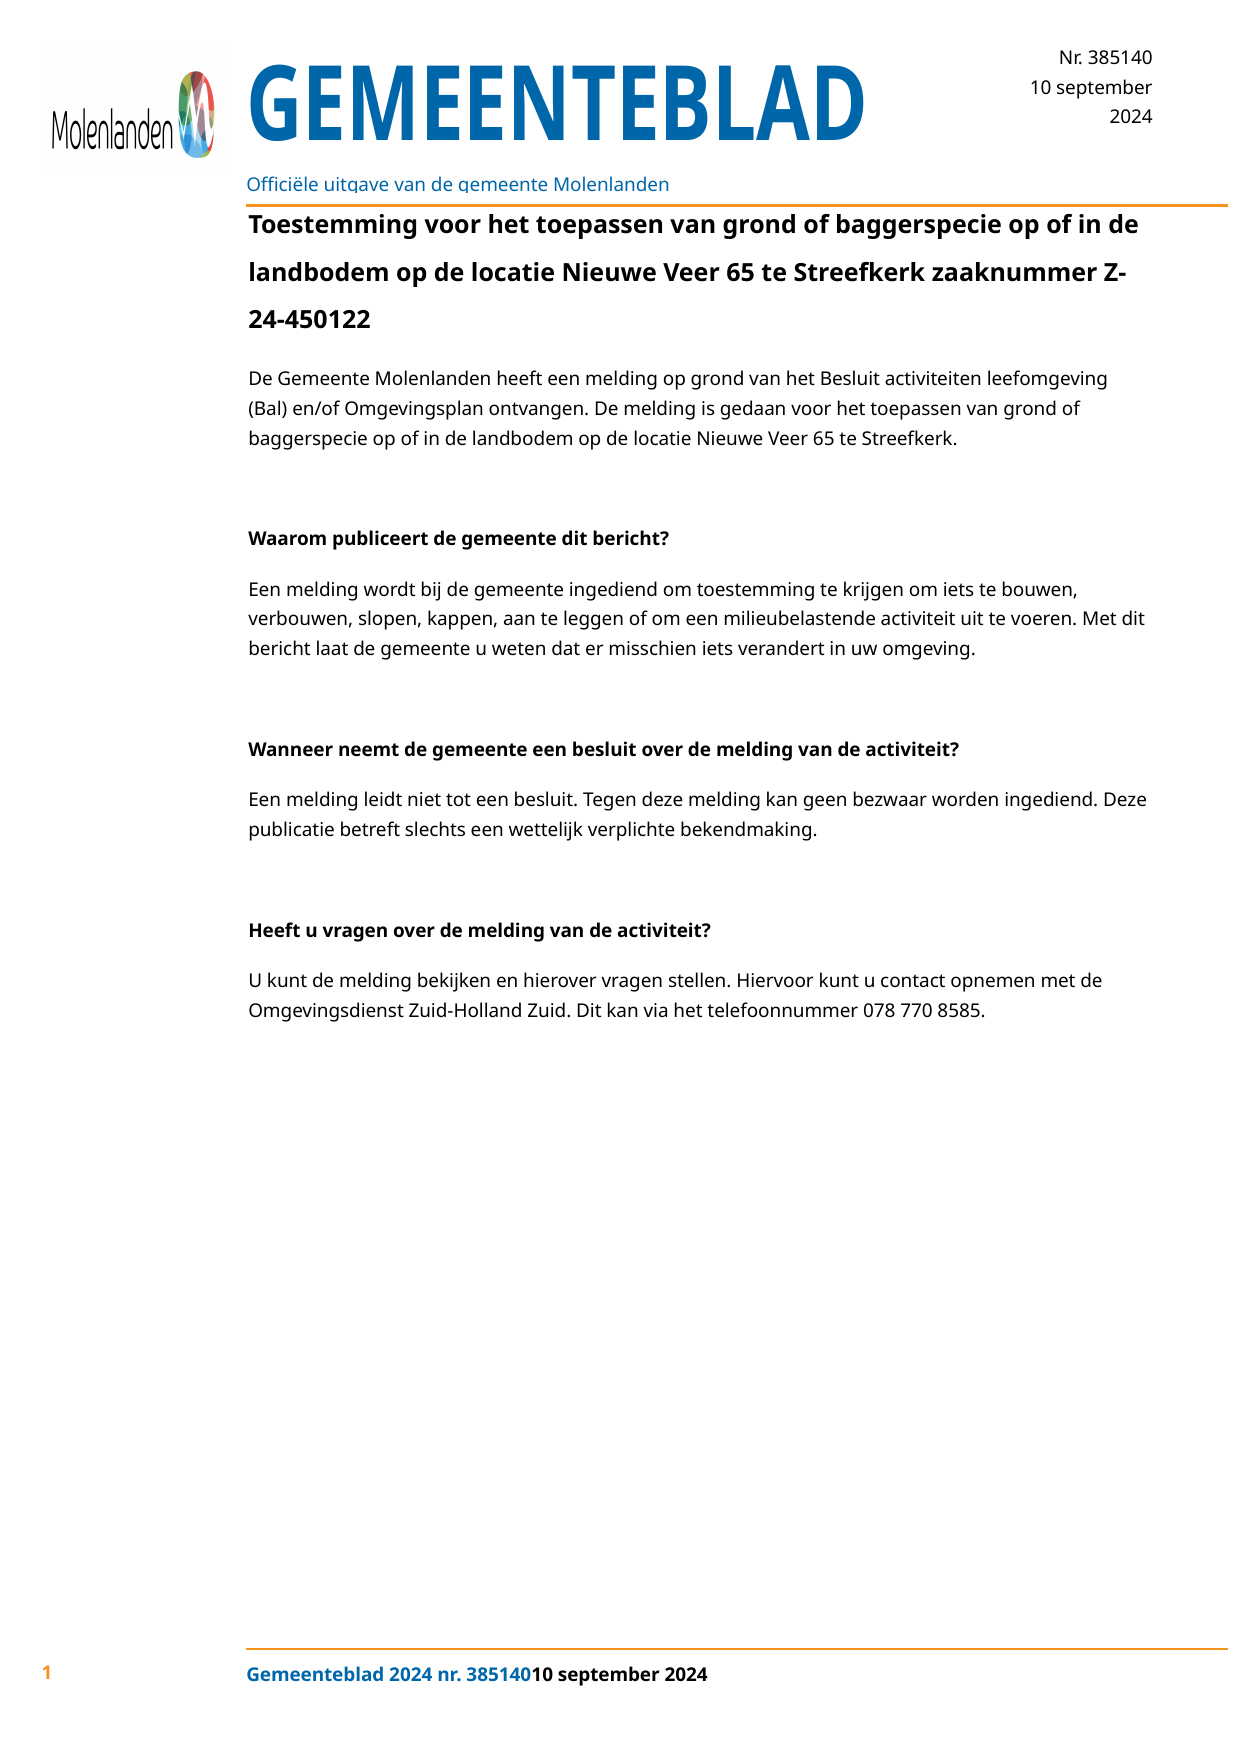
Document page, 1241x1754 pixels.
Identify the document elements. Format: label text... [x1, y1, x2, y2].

text Waarom publiceert de gemeente dit bericht? [248, 526, 1152, 551]
text Toestemming voor het toepassen van grond of baggerspecie op of in de landbodem op de locatie Nieuwe Veer 65 te Streefkerk zaaknummer Z-24-450122 [248, 207, 1152, 336]
picture [41, 47, 231, 172]
text Een melding leidt niet tot een besluit. Tegen deze melding kan geen bezwaar worden ingediend. Deze publicatie betreft slechts een wettelijk verplichte bekendmaking. [248, 786, 1152, 842]
text Wanneer neemt de gemeente een besluit over de melding van de activiteit? [248, 736, 1152, 762]
text De Gemeente Molenlanden heeft een melding op grond van het Besluit activiteiten leefomgeving (Bal) en/of Omgevingsplan ontvangen. De melding is gedaan voor het toepassen van grond of baggerspecie op of in de landbodem op de locatie Nieuwe Veer 65 te Streefkerk. [248, 366, 1152, 450]
text Heeft u vragen over de melding van de activiteit? [248, 917, 1152, 942]
text U kunt de melding bekijken en hierover vragen stellen. Hiervoor kunt u contact opnemen met de Omgevingsdienst Zuid-Holland Zuid. Dit kan via het telefoonnummer 078 770 8585. [248, 967, 1152, 1022]
text Een melding wordt bij de gemeente ingediend om toestemming te krijgen om iets te bouwen, verbouwen, slopen, kappen, aan te leggen of om een milieubelastende activiteit uit te voeren. Met dit bericht laat de gemeente u weten dat er misschien iets verandert in uw omgeving. [248, 576, 1152, 661]
